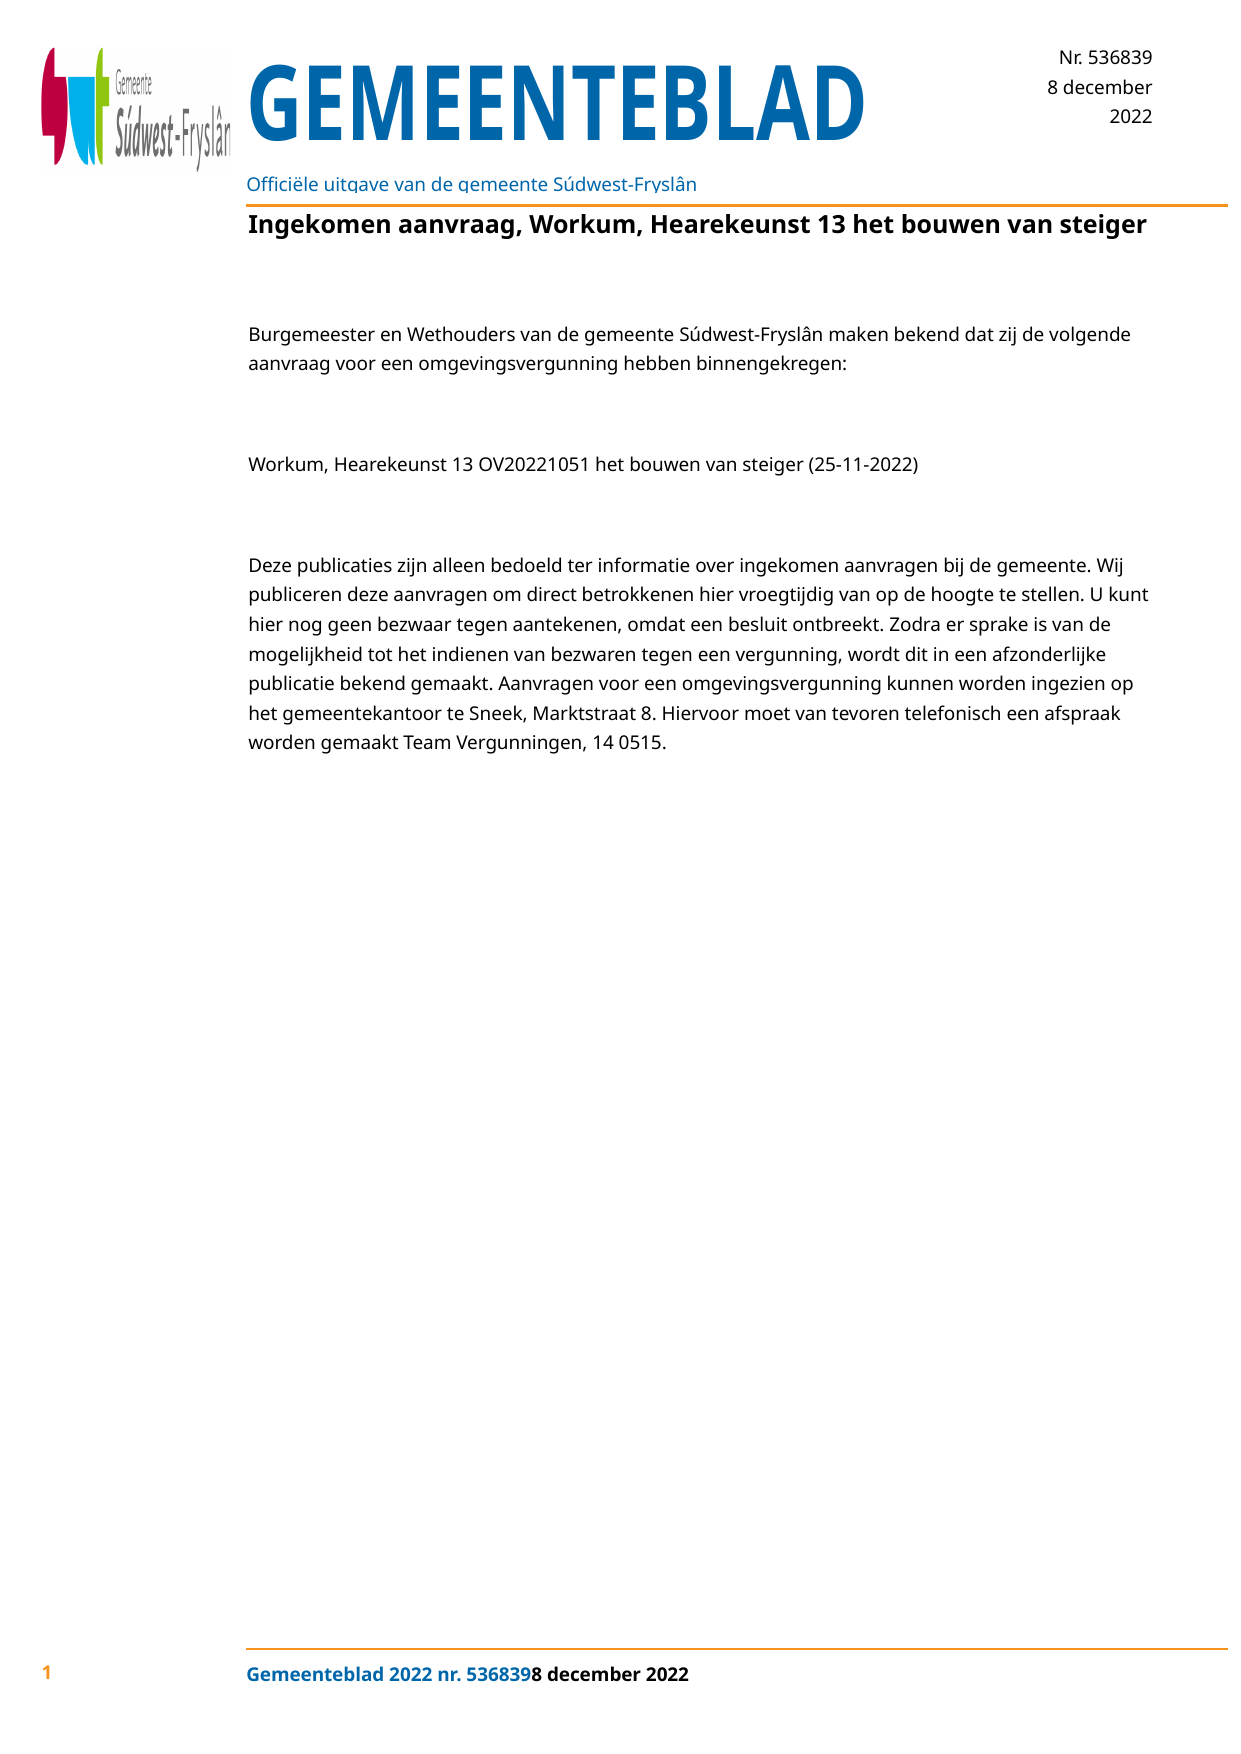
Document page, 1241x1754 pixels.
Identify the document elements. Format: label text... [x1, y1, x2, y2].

text Burgemeester en Wethouders van de gemeente Súdwest-Fryslân maken bekend dat zij de volgende aanvraag voor een omgevingsvergunning hebben binnengekregen: [248, 321, 1152, 376]
text Ingekomen aanvraag, Workum, Hearekeunst 13 het bouwen van steiger [248, 207, 1152, 241]
text Workum, Hearekeunst 13 OV20221051 het bouwen van steiger (25-11-2022) [248, 451, 1152, 477]
picture [41, 47, 231, 172]
text Deze publicaties zijn alleen bedoeld ter informatie over ingekomen aanvragen bij de gemeente. Wij publiceren deze aanvragen om direct betrokkenen hier vroegtijdig van op de hoogte te stellen. U kunt hier nog geen bezwaar tegen aantekenen, omdat een besluit ontbreekt. Zodra er sprake is van de mogelijkheid tot het indienen van bezwaren tegen een vergunning, wordt dit in een afzonderlijke publicatie bekend gemaakt. Aanvragen voor een omgevingsvergunning kunnen worden ingezien op het gemeentekantoor te Sneek, Marktstraat 8. Hiervoor moet van tevoren telefonisch een afspraak worden gemaakt Team Vergunningen, 14 0515. [248, 552, 1152, 755]
